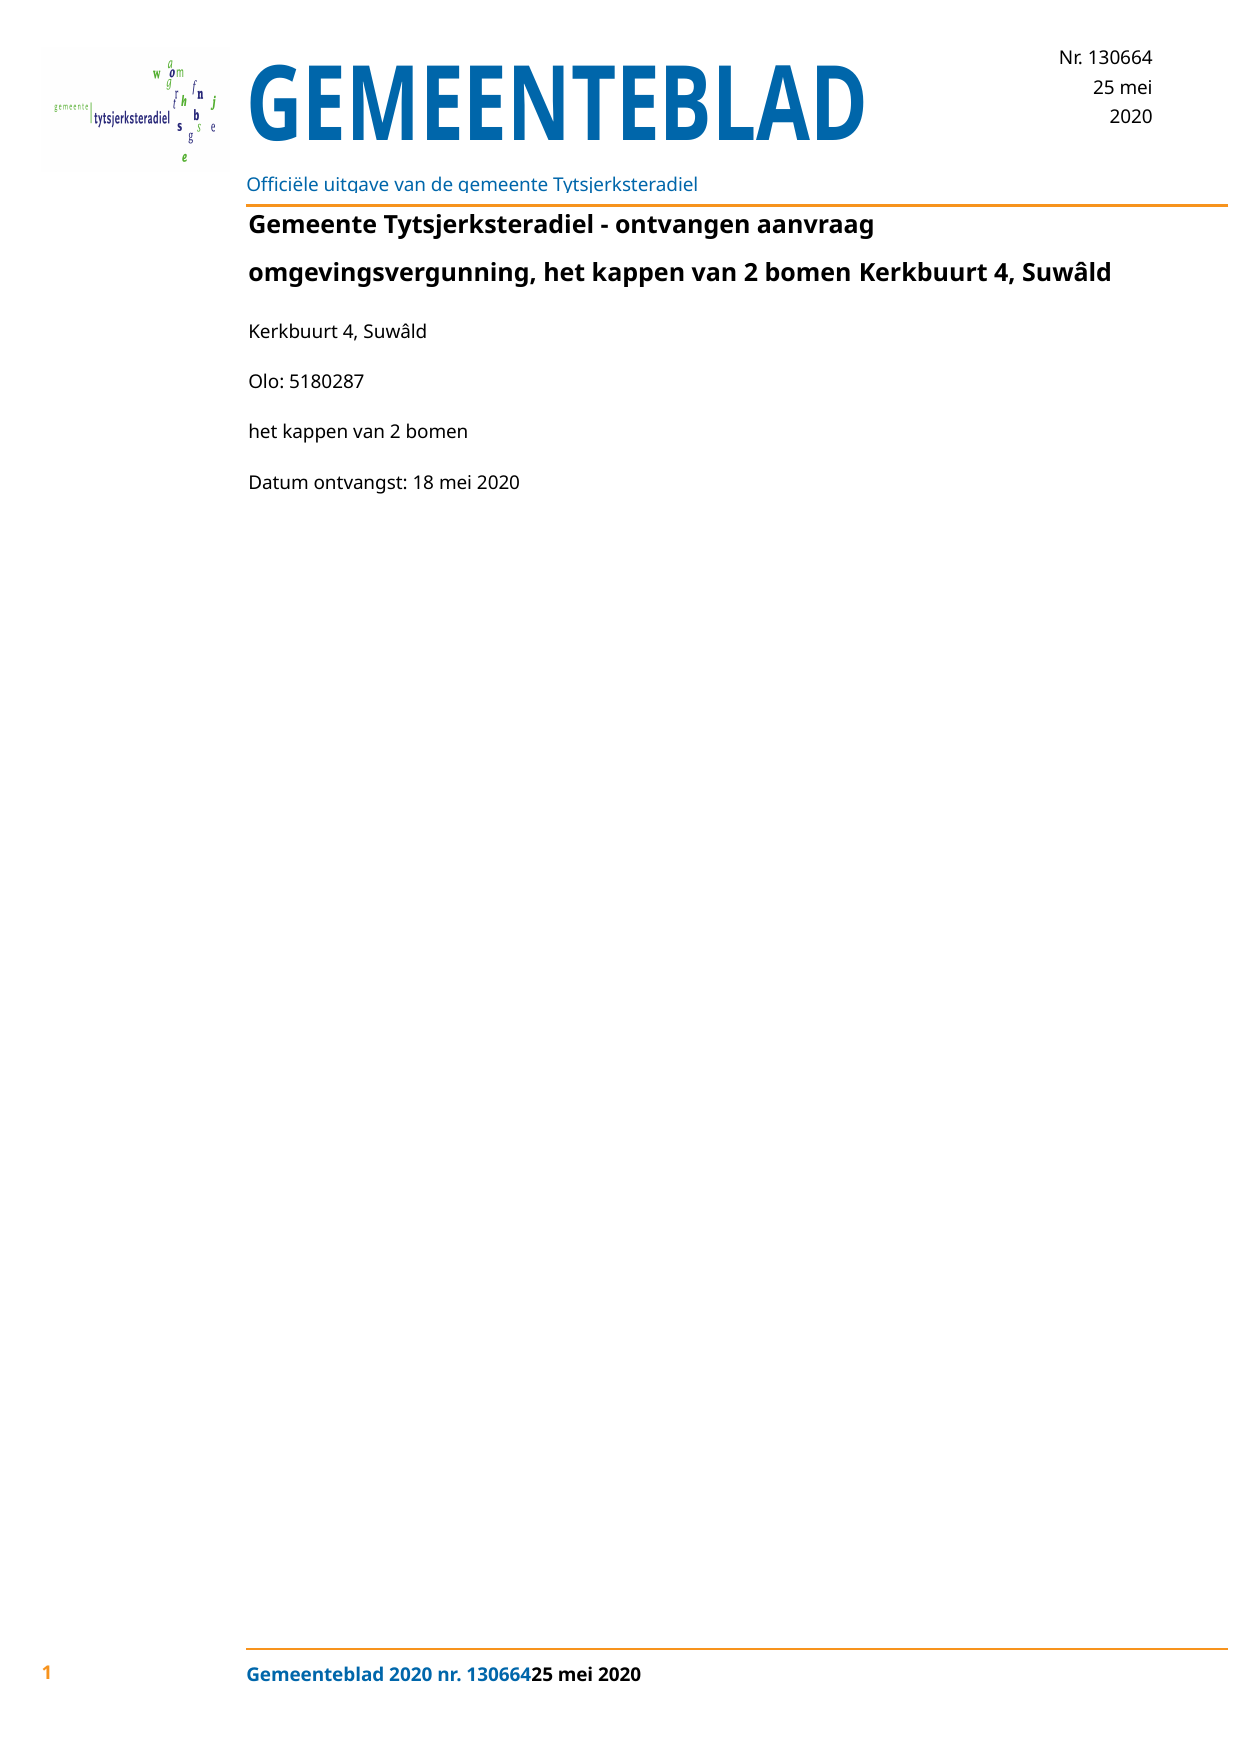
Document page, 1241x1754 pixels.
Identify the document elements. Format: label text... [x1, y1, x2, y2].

text Kerkbuurt 4, Suwâld [248, 318, 1152, 344]
text Datum ontvangst: 18 mei 2020 [248, 469, 1152, 495]
text het kappen van 2 bomen [248, 419, 1152, 444]
text Olo: 5180287 [248, 368, 1152, 394]
picture [41, 47, 231, 172]
text Gemeente Tytsjerksteradiel - ontvangen aanvraag omgevingsvergunning, het kappen van 2 bomen Kerkbuurt 4, Suwâld [248, 207, 1152, 288]
